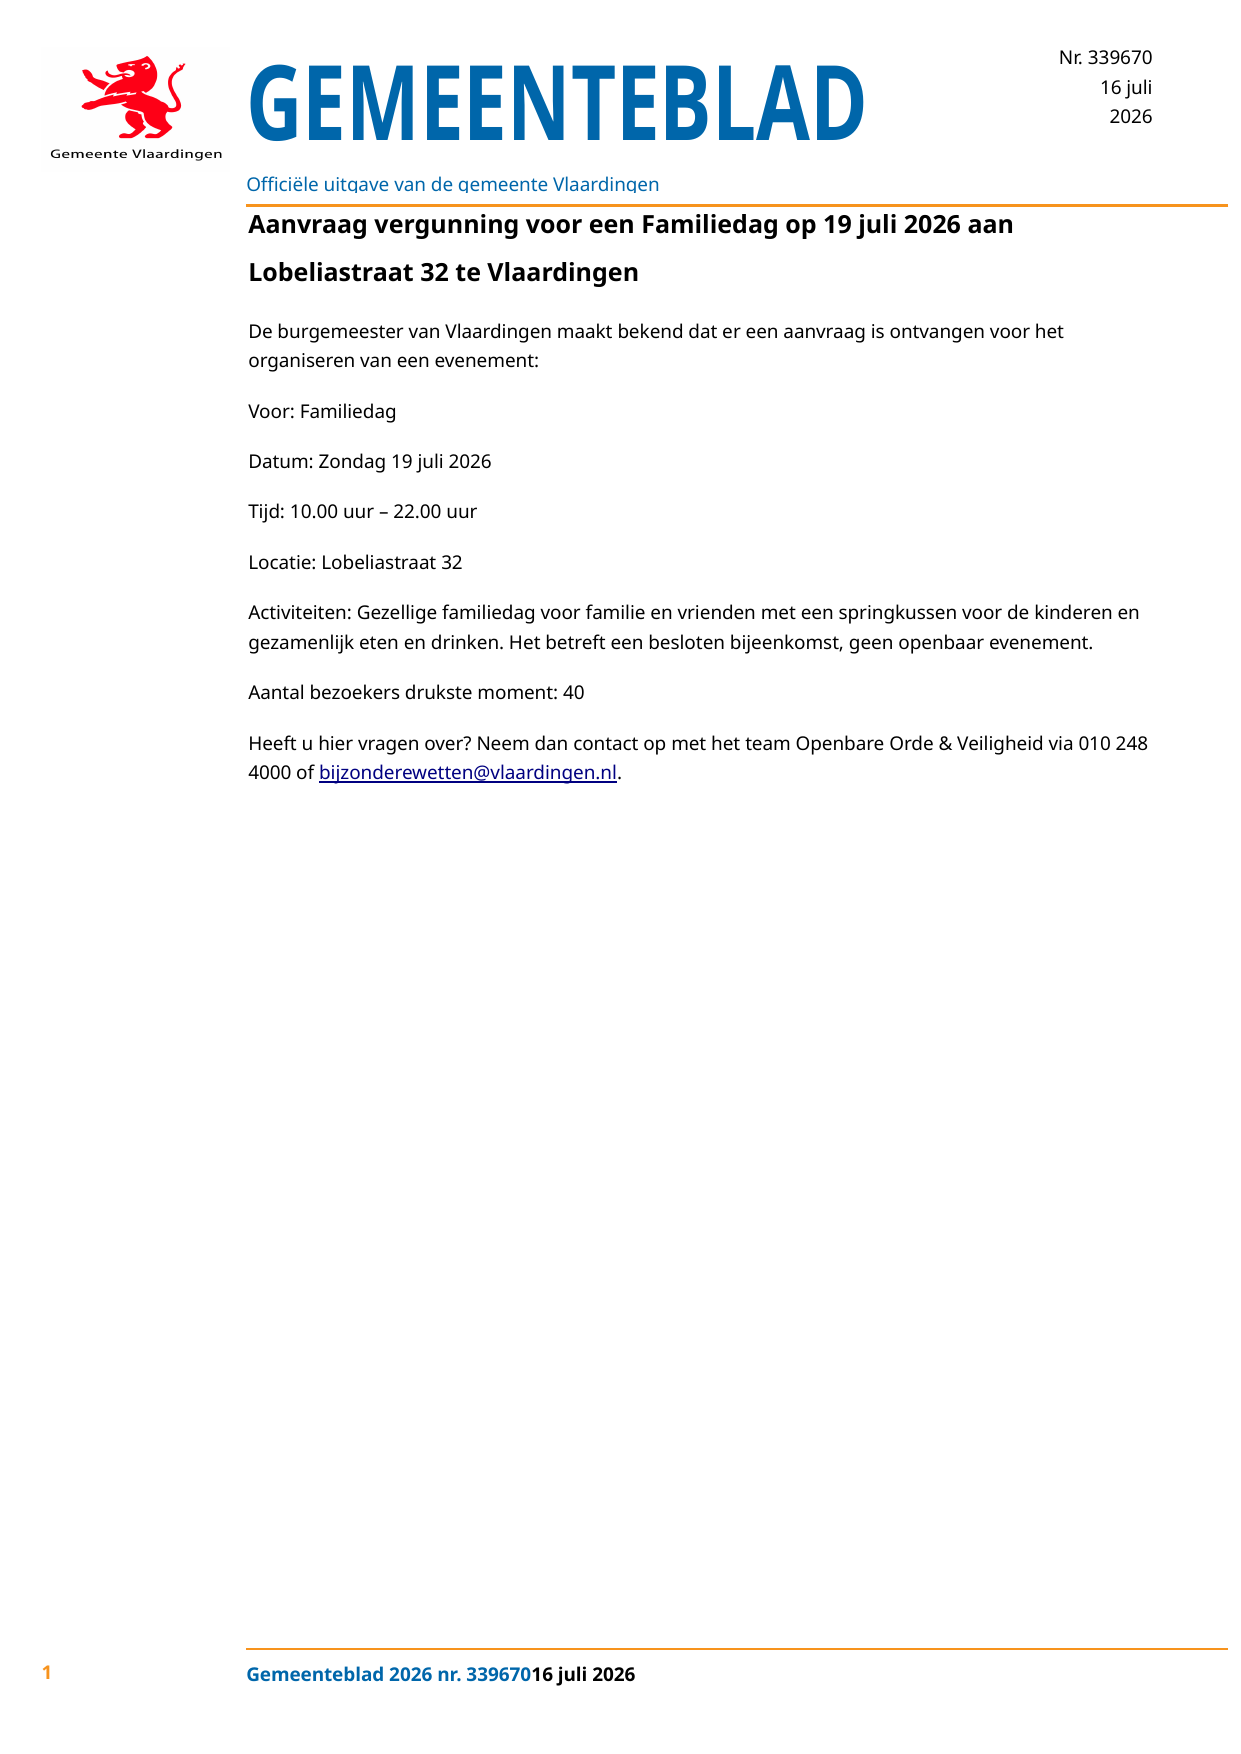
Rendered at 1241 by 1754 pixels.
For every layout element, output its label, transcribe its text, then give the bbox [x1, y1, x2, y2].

picture [41, 47, 231, 172]
text Heeft u hier vragen over? Neem dan contact op met het team Openbare Orde & Veiligheid via 010 248 4000 of bijzonderewetten@vlaardingen.nl. [248, 730, 1152, 785]
text Voor: Familiedag [248, 398, 1152, 424]
text Locatie: Lobeliastraat 32 [248, 549, 1152, 575]
text De burgemeester van Vlaardingen maakt bekend dat er een aanvraag is ontvangen voor het organiseren van een evenement: [248, 318, 1152, 373]
text Tijd: 10.00 uur – 22.00 uur [248, 499, 1152, 524]
text Activiteiten: Gezellige familiedag voor familie en vrienden met een springkussen voor de kinderen en gezamenlijk eten en drinken. Het betreft een besloten bijeenkomst, geen openbaar evenement. [248, 599, 1152, 655]
text Aantal bezoekers drukste moment: 40 [248, 679, 1152, 705]
text Aanvraag vergunning voor een Familiedag op 19 juli 2026 aan Lobeliastraat 32 te Vlaardingen [248, 207, 1152, 288]
text Datum: Zondag 19 juli 2026 [248, 448, 1152, 474]
